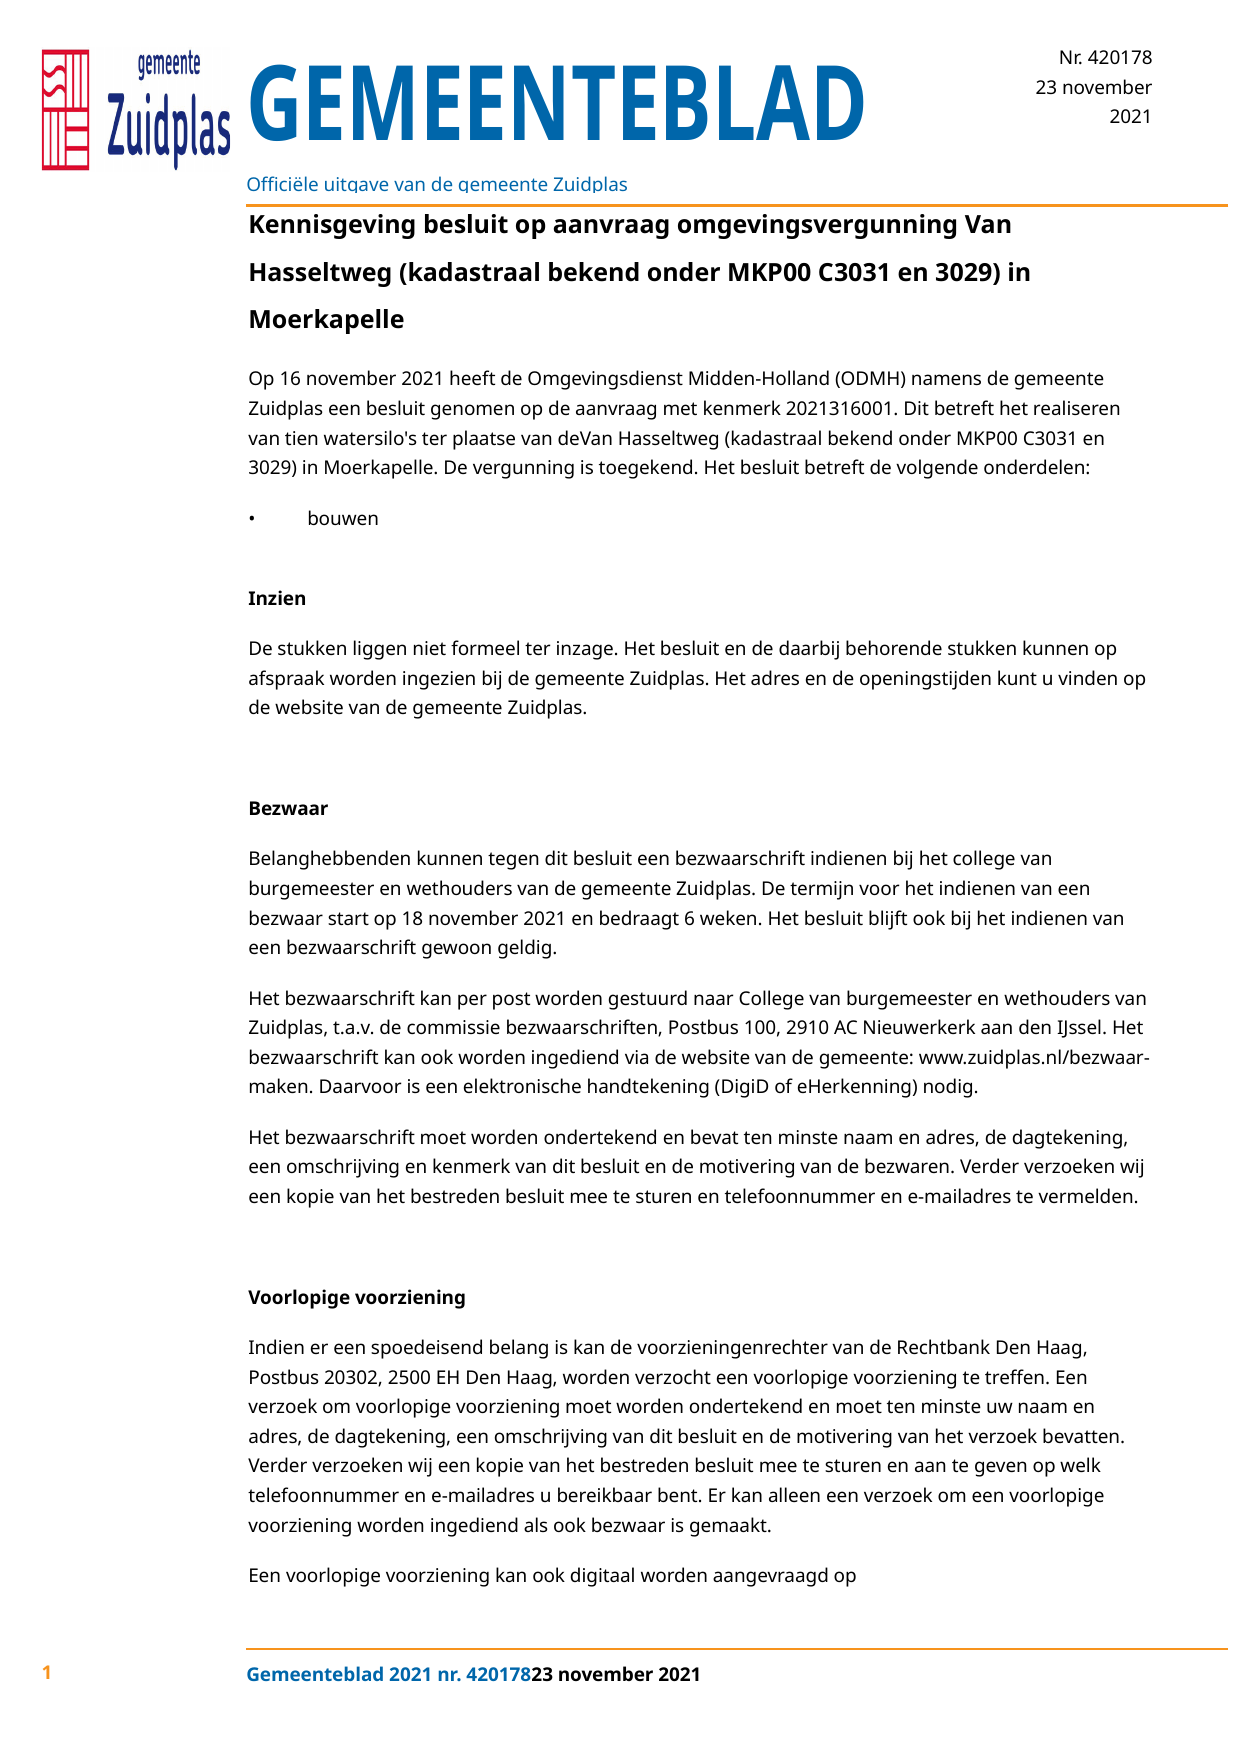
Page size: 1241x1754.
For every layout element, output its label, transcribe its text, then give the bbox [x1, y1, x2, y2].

list bouwen [248, 505, 1152, 530]
text Kennisgeving besluit op aanvraag omgevingsvergunning Van Hasseltweg (kadastraal bekend onder MKP00 C3031 en 3029) in Moerkapelle [248, 207, 1152, 336]
text De stukken liggen niet formeel ter inzage. Het besluit en de daarbij behorende stukken kunnen op afspraak worden ingezien bij de gemeente Zuidplas. Het adres en de openingstijden kunt u vinden op de website van de gemeente Zuidplas. [248, 635, 1152, 720]
text Indien er een spoedeisend belang is kan de voorzieningenrechter van de Rechtbank Den Haag, Postbus 20302, 2500 EH Den Haag, worden verzocht een voorlopige voorziening te treffen. Een verzoek om voorlopige voorziening moet worden ondertekend en moet ten minste uw naam en adres, de dagtekening, een omschrijving van dit besluit en de motivering van het verzoek bevatten. Verder verzoeken wij een kopie van het bestreden besluit mee te sturen en aan te geven op welk telefoonnummer en e-mailadres u bereikbaar bent. Er kan alleen een verzoek om een voorlopige voorziening worden ingediend als ook bezwaar is gemaakt. [248, 1334, 1152, 1537]
text Bezwaar [248, 795, 1152, 821]
text Op 16 november 2021 heeft de Omgevingsdienst Midden-Holland (ODMH) namens de gemeente Zuidplas een besluit genomen op de aanvraag met kenmerk 2021316001. Dit betreft het realiseren van tien watersilo's ter plaatse van deVan Hasseltweg (kadastraal bekend onder MKP00 C3031 en 3029) in Moerkapelle. De vergunning is toegekend. Het besluit betreft de volgende onderdelen: [248, 366, 1152, 480]
text Het bezwaarschrift moet worden ondertekend en bevat ten minste naam en adres, de dagtekening, een omschrijving en kenmerk van dit besluit en de motivering van de bezwaren. Verder verzoeken wij een kopie van het bestreden besluit mee te sturen en telefoonnummer en e-mailadres te vermelden. [248, 1124, 1152, 1209]
text Een voorlopige voorziening kan ook digitaal worden aangevraagd op [248, 1562, 1152, 1588]
text Voorlopige voorziening [248, 1284, 1152, 1309]
picture [41, 47, 231, 172]
text Belanghebbenden kunnen tegen dit besluit een bezwaarschrift indienen bij het college van burgemeester en wethouders van de gemeente Zuidplas. De termijn voor het indienen van een bezwaar start op 18 november 2021 en bedraagt 6 weken. Het besluit blijft ook bij het indienen van een bezwaarschrift gewoon geldig. [248, 846, 1152, 960]
text Inzien [248, 585, 1152, 610]
text Het bezwaarschrift kan per post worden gestuurd naar College van burgemeester en wethouders van Zuidplas, t.a.v. de commissie bezwaarschriften, Postbus 100, 2910 AC Nieuwerkerk aan den IJssel. Het bezwaarschrift kan ook worden ingediend via de website van de gemeente: www.zuidplas.nl/bezwaar-maken. Daarvoor is een elektronische handtekening (DigiD of eHerkenning) nodig. [248, 985, 1152, 1099]
